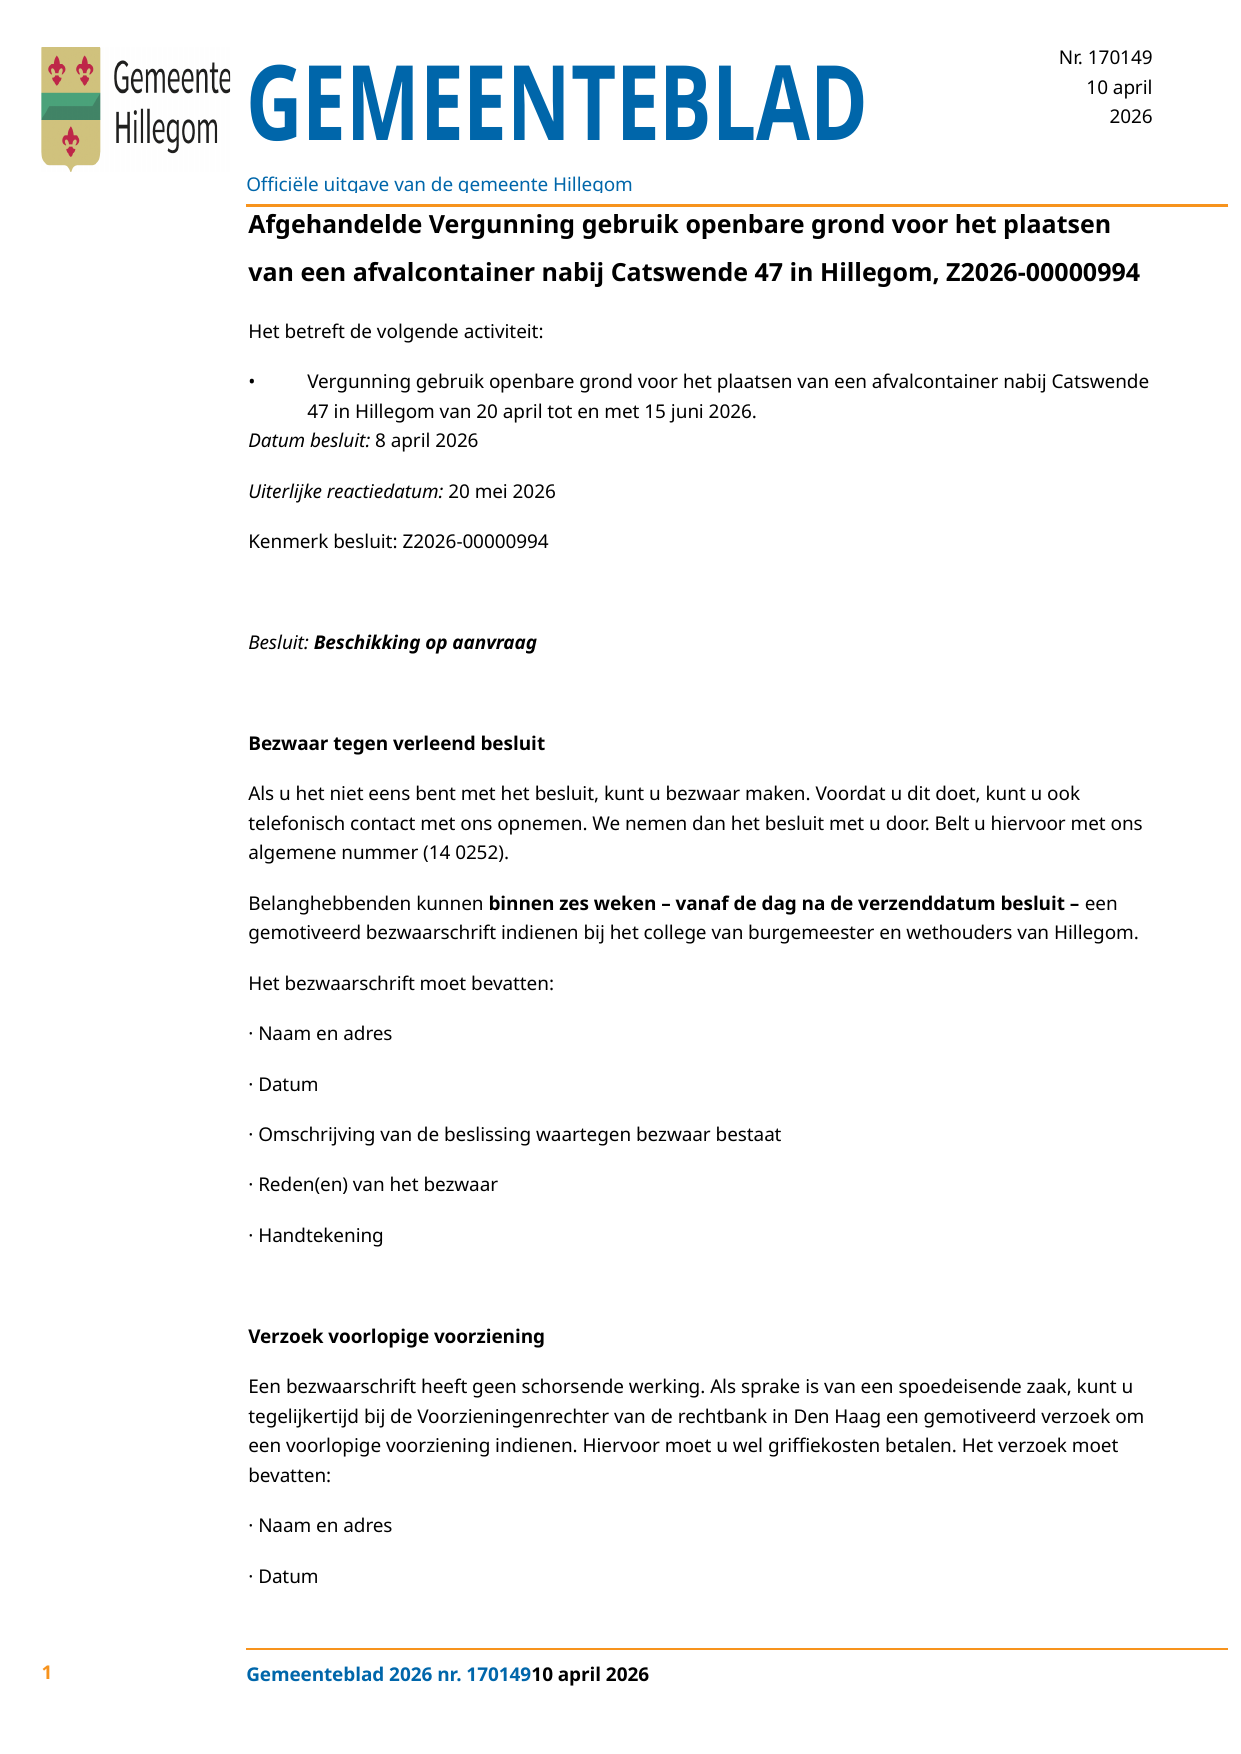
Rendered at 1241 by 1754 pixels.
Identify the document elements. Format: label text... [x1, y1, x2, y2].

text · Datum [248, 1563, 1152, 1589]
text Een bezwaarschrift heeft geen schorsende werking. Als sprake is van een spoedeisende zaak, kunt u tegelijkertijd bij de Voorzieningenrechter van de rechtbank in Den Haag een gemotiveerd verzoek om een voorlopige voorziening indienen. Hiervoor moet u wel griffiekosten betalen. Het verzoek moet bevatten: [248, 1373, 1152, 1488]
text Bezwaar tegen verleend besluit [248, 730, 1152, 756]
text · Naam en adres [248, 1020, 1152, 1046]
text Verzoek voorlopige voorziening [248, 1323, 1152, 1349]
text · Omschrijving van de beslissing waartegen bezwaar bestaat [248, 1121, 1152, 1147]
text · Datum [248, 1071, 1152, 1097]
text Belanghebbenden kunnen binnen zes weken – vanaf de dag na de verzenddatum besluit – een gemotiveerd bezwaarschrift indienen bij het college van burgemeester en wethouders van Hillegom. [248, 890, 1152, 945]
text Datum besluit: 8 april 2026 [248, 427, 1152, 453]
text Afgehandelde Vergunning gebruik openbare grond voor het plaatsen van een afvalcontainer nabij Catswende 47 in Hillegom, Z2026-00000994 [248, 207, 1152, 288]
text · Reden(en) van het bezwaar [248, 1172, 1152, 1197]
picture [41, 47, 231, 172]
text Besluit: Beschikking op aanvraag [248, 629, 1152, 655]
text · Naam en adres [248, 1512, 1152, 1538]
text Het bezwaarschrift moet bevatten: [248, 970, 1152, 996]
list Vergunning gebruik openbare grond voor het plaatsen van een afvalcontainer nabij Catswende 47 in Hillegom van 20 april tot en met 15 juni 2026. [248, 368, 1152, 424]
text Uiterlijke reactiedatum: 20 mei 2026 [248, 478, 1152, 504]
text · Handtekening [248, 1222, 1152, 1248]
text Als u het niet eens bent met het besluit, kunt u bezwaar maken. Voordat u dit doet, kunt u ook telefonisch contact met ons opnemen. We nemen dan het besluit met u door. Belt u hiervoor met ons algemene nummer (14 0252). [248, 780, 1152, 865]
text Kenmerk besluit: Z2026-00000994 [248, 528, 1152, 554]
text Het betreft de volgende activiteit: [248, 318, 1152, 344]
